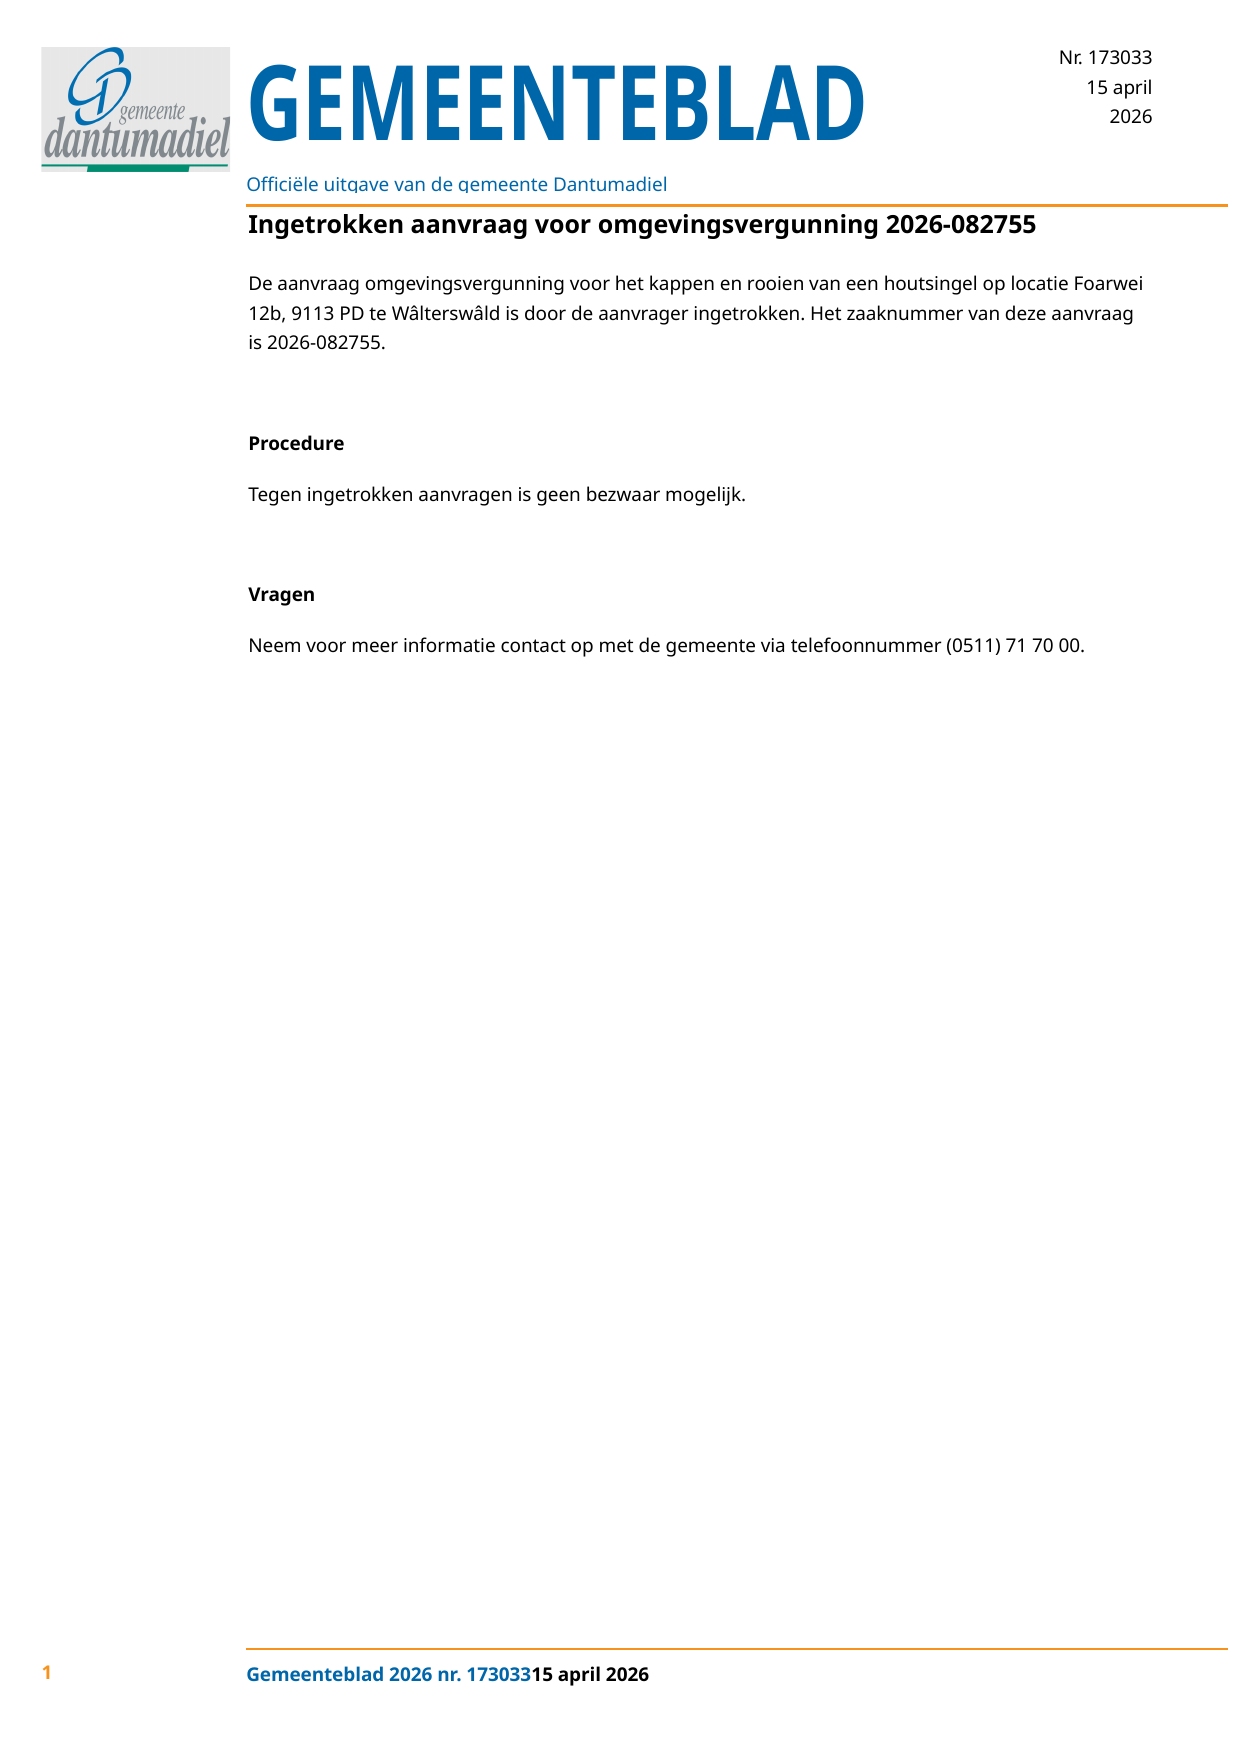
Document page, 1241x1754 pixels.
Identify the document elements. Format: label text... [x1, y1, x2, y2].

text Neem voor meer informatie contact op met de gemeente via telefoonnummer (0511) 71 70 00. [248, 632, 1152, 658]
text Vragen [248, 582, 1152, 607]
text Tegen ingetrokken aanvragen is geen bezwaar mogelijk. [248, 481, 1152, 506]
picture [41, 47, 231, 172]
text Procedure [248, 430, 1152, 456]
text De aanvraag omgevingsvergunning voor het kappen en rooien van een houtsingel op locatie Foarwei 12b, 9113 PD te Wâlterswâld is door de aanvrager ingetrokken. Het zaaknummer van deze aanvraag is 2026-082755. [248, 270, 1152, 355]
text Ingetrokken aanvraag voor omgevingsvergunning 2026-082755 [248, 207, 1152, 241]
